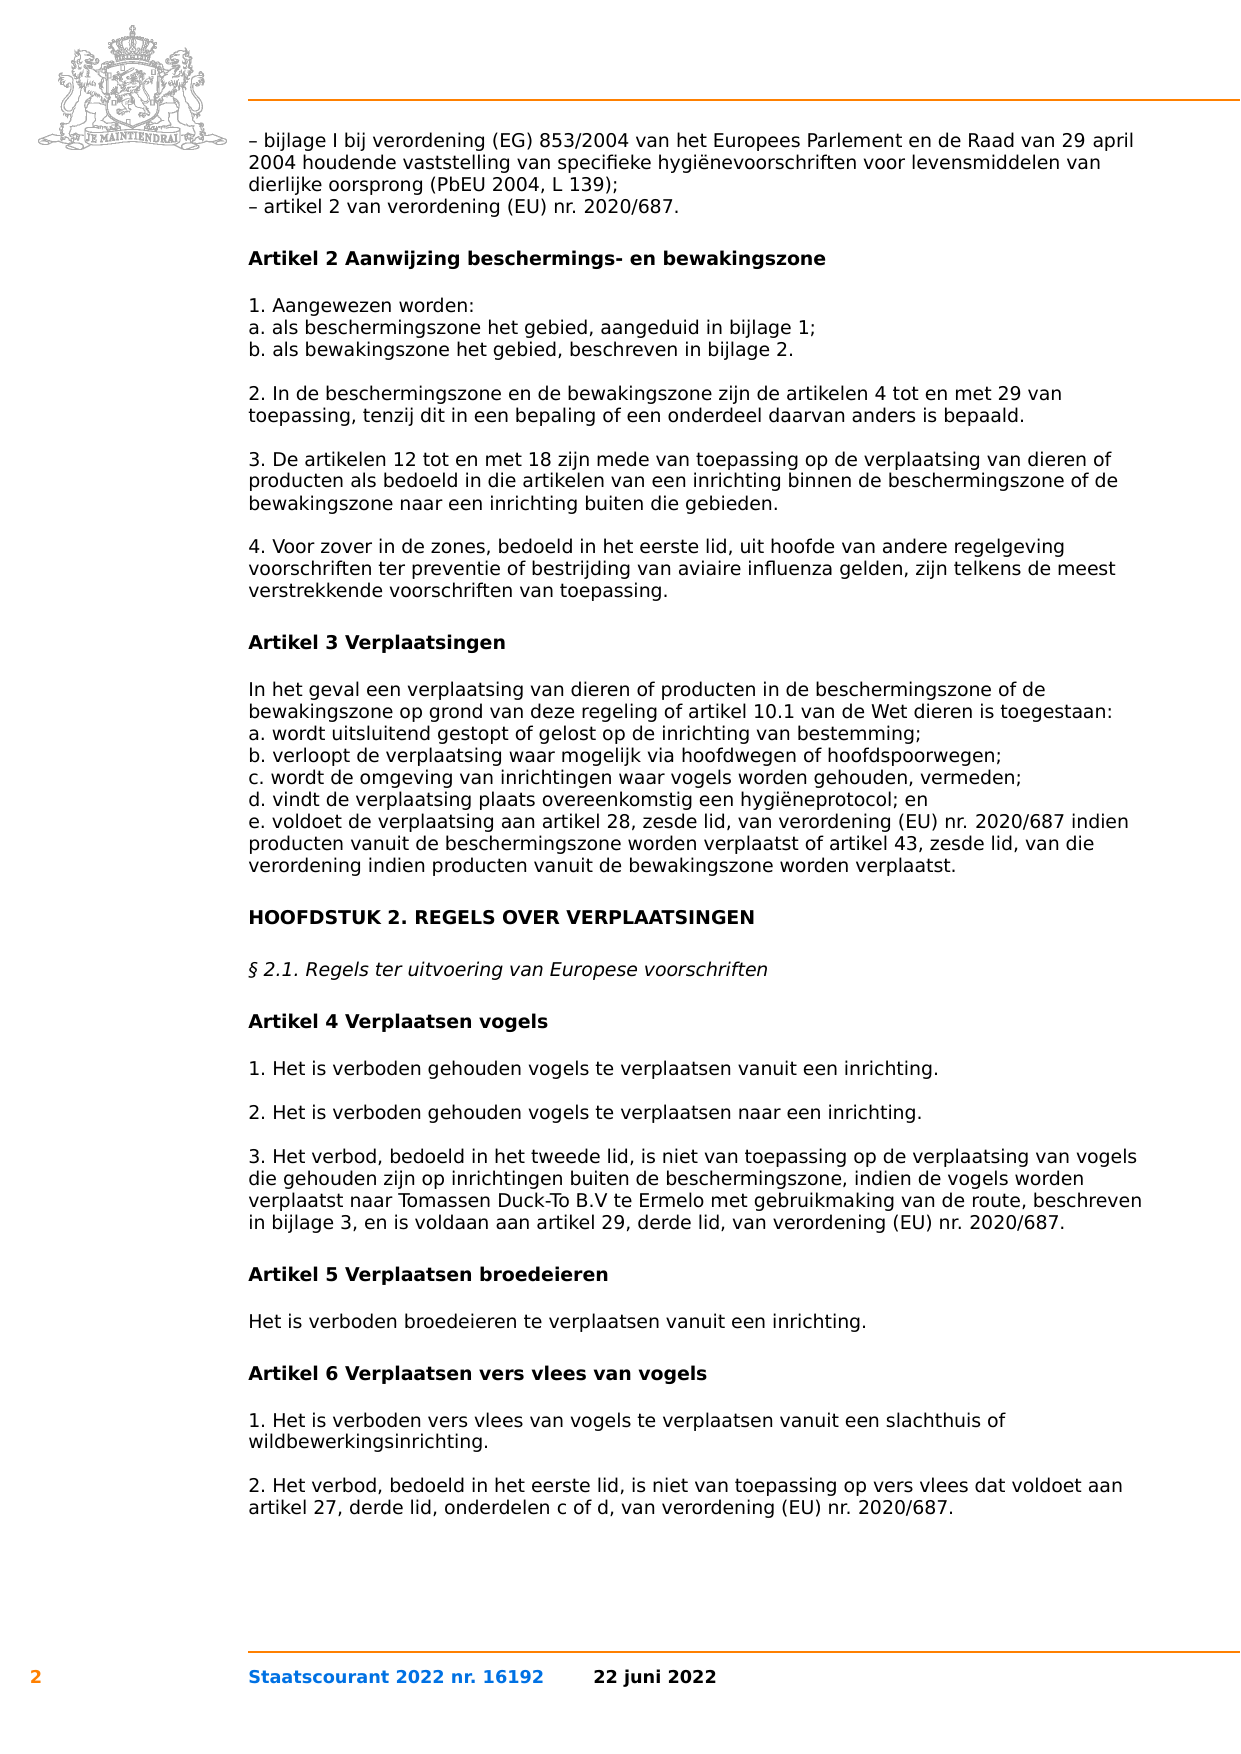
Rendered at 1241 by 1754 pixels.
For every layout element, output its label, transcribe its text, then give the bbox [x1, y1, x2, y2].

text – bijlage I bij verordening (EG) 853/2004 van het Europees Parlement en de Raad van 29 april 2004 houdende vaststelling van specifieke hygiënevoorschriften voor levensmiddelen van dierlijke oorsprong (PbEU 2004, L 139); [248, 130, 1163, 196]
text 2. Het verbod, bedoeld in het eerste lid, is niet van toepassing op vers vlees dat voldoet aan artikel 27, derde lid, onderdelen c of d, van verordening (EU) nr. 2020/687. [248, 1475, 1163, 1519]
text 4. Voor zover in de zones, bedoeld in het eerste lid, uit hoofde van andere regelgeving voorschriften ter preventie of bestrijding van aviaire influenza gelden, zijn telkens de meest verstrekkende voorschriften van toepassing. [248, 536, 1163, 602]
text Het is verboden broedeieren te verplaatsen vanuit een inrichting. [248, 1311, 1163, 1332]
text 2. Het is verboden gehouden vogels te verplaatsen naar een inrichting. [248, 1102, 1163, 1124]
text c. wordt de omgeving van inrichtingen waar vogels worden gehouden, vermeden; [248, 767, 1163, 789]
text – artikel 2 van verordening (EU) nr. 2020/687. [248, 196, 1163, 218]
text 3. Het verbod, bedoeld in het tweede lid, is niet van toepassing op de verplaatsing van vogels die gehouden zijn op inrichtingen buiten de beschermingszone, indien de vogels worden verplaatst naar Tomassen Duck-To B.V te Ermelo met gebruikmaking van de route, beschreven in bijlage 3, en is voldaan aan artikel 29, derde lid, van verordening (EU) nr. 2020/687. [248, 1146, 1163, 1233]
subtitle Artikel 4 Verplaatsen vogels [248, 1011, 1163, 1033]
subtitle Artikel 2 Aanwijzing beschermings- en bewakingszone [248, 248, 1163, 270]
text 2. In de beschermingszone en de bewakingszone zijn de artikelen 4 tot en met 29 van toepassing, tenzij dit in een bepaling of een onderdeel daarvan anders is bepaald. [248, 383, 1163, 427]
text d. vindt de verplaatsing plaats overeenkomstig een hygiëneprotocol; en [248, 789, 1163, 811]
subtitle HOOFDSTUK 2. REGELS OVER VERPLAATSINGEN [248, 907, 1163, 929]
text 1. Het is verboden gehouden vogels te verplaatsen vanuit een inrichting. [248, 1058, 1163, 1080]
text b. verloopt de verplaatsing waar mogelijk via hoofdwegen of hoofdspoorwegen; [248, 745, 1163, 767]
subtitle Artikel 5 Verplaatsen broedeieren [248, 1263, 1163, 1286]
text e. voldoet de verplaatsing aan artikel 28, zesde lid, van verordening (EU) nr. 2020/687 indien producten vanuit de beschermingszone worden verplaatst of artikel 43, zesde lid, van die verordening indien producten vanuit de bewakingszone worden verplaatst. [248, 811, 1163, 877]
text 1. Het is verboden vers vlees van vogels te verplaatsen vanuit een slachthuis of wildbewerkingsinrichting. [248, 1409, 1163, 1453]
subtitle Artikel 6 Verplaatsen vers vlees van vogels [248, 1362, 1163, 1384]
text a. als beschermingszone het gebied, aangeduid in bijlage 1; [248, 317, 1163, 339]
text a. wordt uitsluitend gestopt of gelost op de inrichting van bestemming; [248, 723, 1163, 745]
text 1. Aangewezen worden: [248, 295, 1163, 317]
text b. als bewakingszone het gebied, beschreven in bijlage 2. [248, 339, 1163, 361]
picture [38, 25, 227, 150]
subtitle Artikel 3 Verplaatsingen [248, 632, 1163, 654]
text 3. De artikelen 12 tot en met 18 zijn mede van toepassing op de verplaatsing van dieren of producten als bedoeld in die artikelen van een inrichting binnen de beschermingszone of de bewakingszone naar een inrichting buiten die gebieden. [248, 448, 1163, 514]
text In het geval een verplaatsing van dieren of producten in de beschermingszone of de bewakingszone op grond van deze regeling of artikel 10.1 van de Wet dieren is toegestaan: [248, 679, 1163, 723]
subtitle § 2.1. Regels ter uitvoering van Europese voorschriften [248, 959, 1163, 981]
